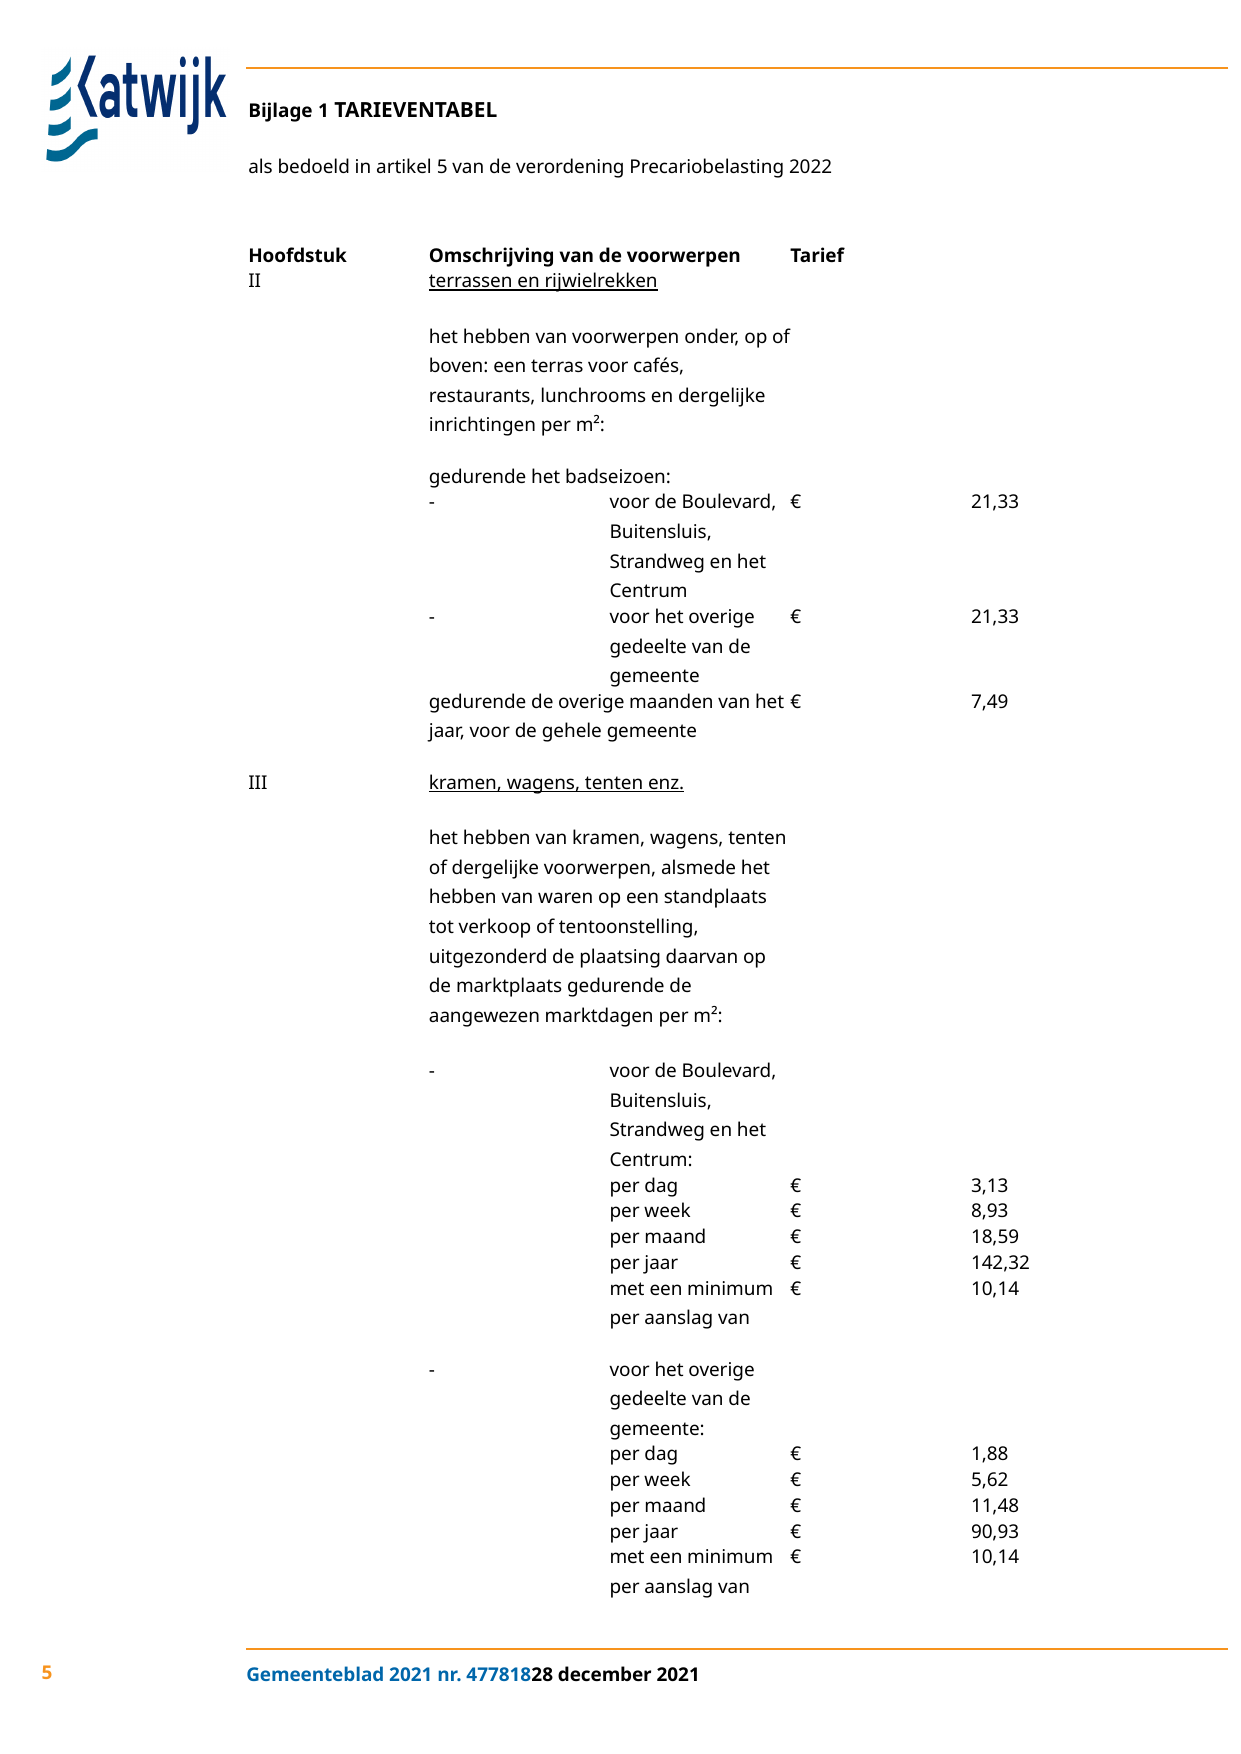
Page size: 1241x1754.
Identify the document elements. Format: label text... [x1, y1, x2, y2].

table_cell [971, 1057, 1152, 1172]
table_cell - [429, 1057, 609, 1172]
table_cell [790, 1356, 971, 1441]
table_cell [248, 323, 429, 437]
table_cell voor het overige gedeelte van de gemeente: [609, 1356, 790, 1441]
table_cell [790, 1057, 971, 1172]
table_cell € [790, 1172, 971, 1197]
table_cell € [790, 688, 971, 743]
table_cell 11,48 [971, 1492, 1152, 1518]
table_cell 7,49 [971, 688, 1152, 743]
table_cell [971, 437, 1152, 463]
table_cell [429, 1198, 609, 1223]
table_cell [429, 1223, 609, 1249]
table_cell [971, 1330, 1152, 1356]
table_cell € [790, 1518, 971, 1543]
table_cell voor de Boulevard, Buitensluis, Strandweg en het Centrum: [609, 1057, 790, 1172]
table_cell per maand [609, 1223, 790, 1249]
table_cell [248, 1518, 429, 1543]
table_cell [429, 1330, 609, 1356]
table_cell [790, 463, 971, 489]
table_cell € [790, 1441, 971, 1466]
table_cell € [790, 1466, 971, 1492]
table_cell [971, 825, 1152, 1057]
table_cell 5,62 [971, 1466, 1152, 1492]
table_cell [248, 1275, 429, 1330]
table_cell [248, 825, 429, 1057]
table_cell [790, 268, 971, 323]
picture [41, 47, 231, 172]
table_cell [248, 1466, 429, 1492]
table_cell [790, 744, 971, 769]
table_cell per dag [609, 1441, 790, 1466]
table_cell [790, 323, 971, 437]
table_cell [971, 463, 1152, 489]
table_cell [248, 437, 429, 463]
table_cell € [790, 1544, 971, 1599]
table_cell [248, 1198, 429, 1223]
table_cell € [790, 1249, 971, 1275]
table_cell terrassen en rijwielrekken [429, 268, 790, 323]
table_cell per week [609, 1198, 790, 1223]
table_cell met een minimum per aanslag van [609, 1275, 790, 1330]
table_cell [429, 1441, 609, 1466]
table_cell [429, 1275, 609, 1330]
table_cell [248, 688, 429, 743]
table_cell III [248, 769, 429, 824]
table_cell [248, 1057, 429, 1172]
table_cell per dag [609, 1172, 790, 1197]
table_header Omschrijving van de voorwerpen [429, 242, 790, 267]
table_cell per week [609, 1466, 790, 1492]
table_cell gedurende het badseizoen: [429, 463, 790, 489]
table_cell [429, 1249, 609, 1275]
table_cell € [790, 1492, 971, 1518]
table_cell [429, 437, 790, 463]
table_cell 18,59 [971, 1223, 1152, 1249]
table_cell 10,14 [971, 1544, 1152, 1599]
table_cell - [429, 489, 609, 603]
table_cell 8,93 [971, 1198, 1152, 1223]
table_cell 10,14 [971, 1275, 1152, 1330]
table_cell [248, 1492, 429, 1518]
table_cell [248, 1249, 429, 1275]
table_cell [248, 1356, 429, 1441]
table_cell € [790, 1275, 971, 1330]
table_cell [429, 1492, 609, 1518]
table_cell [248, 603, 429, 688]
table_cell [429, 1518, 609, 1543]
table_cell - [429, 603, 609, 688]
table_cell per jaar [609, 1518, 790, 1543]
text als bedoeld in artikel 5 van de verordening Precariobelasting 2022 [248, 153, 1152, 179]
table_cell [429, 1544, 609, 1599]
table_cell per jaar [609, 1249, 790, 1275]
table_cell 1,88 [971, 1441, 1152, 1466]
table_cell 90,93 [971, 1518, 1152, 1543]
table_cell [248, 744, 429, 769]
table_cell [971, 1356, 1152, 1441]
table_cell € [790, 489, 971, 603]
table_cell het hebben van kramen, wagens, tenten of dergelijke voorwerpen, alsmede het hebben van waren op een standplaats tot verkoop of tentoonstelling, uitgezonderd de plaatsing daarvan op de marktplaats gedurende de aangewezen marktdagen per m²: [429, 825, 790, 1057]
table_cell [248, 1172, 429, 1197]
table_cell [971, 744, 1152, 769]
table_cell [248, 1544, 429, 1599]
table_cell II [248, 268, 429, 323]
table_cell [971, 268, 1152, 323]
table_cell [429, 1172, 609, 1197]
table_cell [429, 1466, 609, 1492]
table_cell [609, 1330, 790, 1356]
table_cell met een minimum per aanslag van [609, 1544, 790, 1599]
table_cell 142,32 [971, 1249, 1152, 1275]
table_cell [790, 825, 971, 1057]
table_cell 21,33 [971, 603, 1152, 688]
table_cell 21,33 [971, 489, 1152, 603]
table_cell voor het overige gedeelte van de gemeente [609, 603, 790, 688]
table_cell voor de Boulevard, Buitensluis, Strandweg en het Centrum [609, 489, 790, 603]
text Bijlage 1 TARIEVENTABEL [248, 95, 1152, 123]
table_cell [971, 769, 1152, 824]
table_cell 3,13 [971, 1172, 1152, 1197]
table_cell [248, 1330, 429, 1356]
table_cell [790, 769, 971, 824]
table_cell [429, 744, 790, 769]
table_cell € [790, 603, 971, 688]
table_cell € [790, 1198, 971, 1223]
table_cell [790, 437, 971, 463]
table_cell [248, 463, 429, 489]
table_cell [248, 489, 429, 603]
table_cell [248, 1441, 429, 1466]
table_cell [248, 1223, 429, 1249]
table_header Hoofdstuk [248, 242, 429, 267]
table_cell het hebben van voorwerpen onder, op of boven: een terras voor cafés, restaurants, lunchrooms en dergelijke inrichtingen per m²: [429, 323, 790, 437]
table_cell per maand [609, 1492, 790, 1518]
table_cell gedurende de overige maanden van het jaar, voor de gehele gemeente [429, 688, 790, 743]
table_cell kramen, wagens, tenten enz. [429, 769, 790, 824]
table_header Tarief [790, 242, 1152, 267]
table_cell - [429, 1356, 609, 1441]
table_cell [790, 1330, 971, 1356]
table_cell [971, 323, 1152, 437]
table_cell € [790, 1223, 971, 1249]
